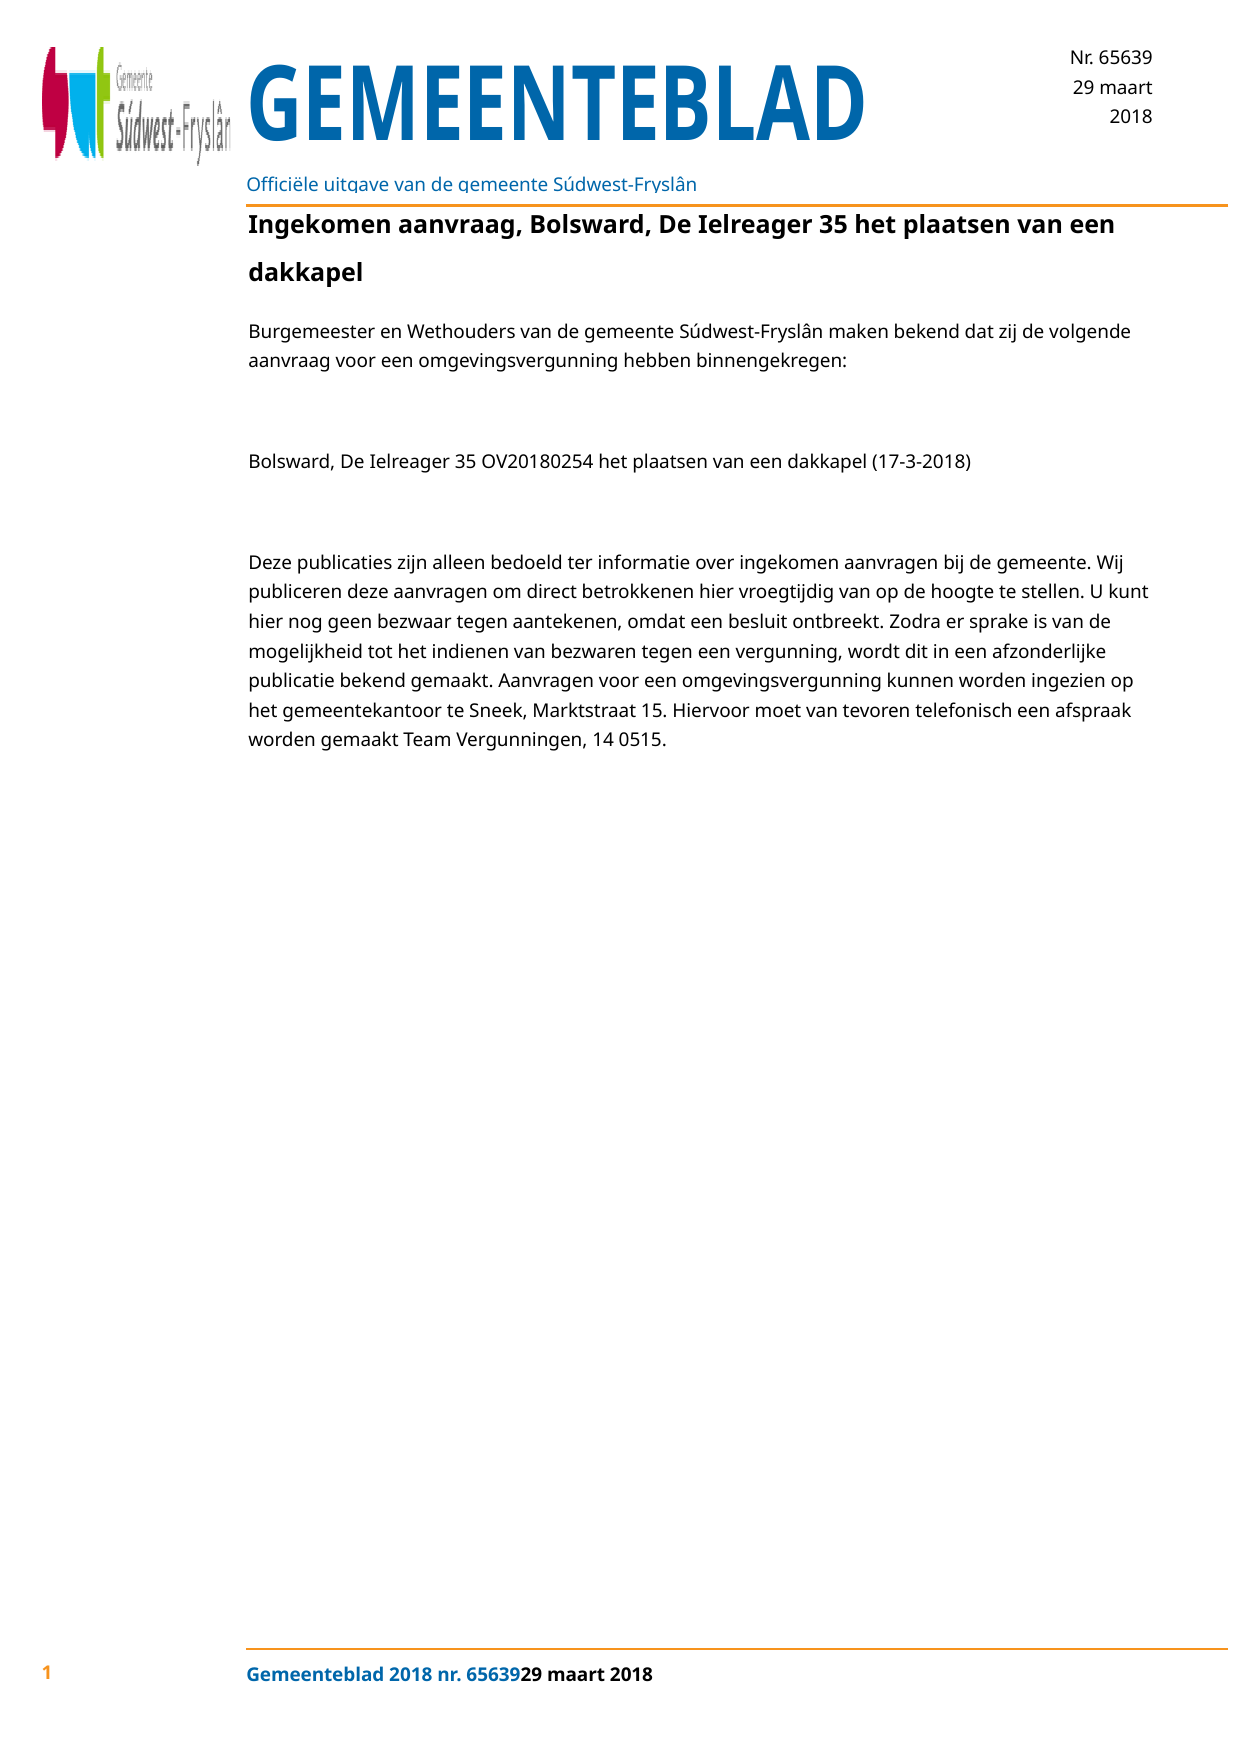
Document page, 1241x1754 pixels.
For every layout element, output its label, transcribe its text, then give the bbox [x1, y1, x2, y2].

text Bolsward, De Ielreager 35 OV20180254 het plaatsen van een dakkapel (17-3-2018) [248, 448, 1152, 474]
text Burgemeester en Wethouders van de gemeente Súdwest-Fryslân maken bekend dat zij de volgende aanvraag voor een omgevingsvergunning hebben binnengekregen: [248, 318, 1152, 373]
text Deze publicaties zijn alleen bedoeld ter informatie over ingekomen aanvragen bij de gemeente. Wij publiceren deze aanvragen om direct betrokkenen hier vroegtijdig van op de hoogte te stellen. U kunt hier nog geen bezwaar tegen aantekenen, omdat een besluit ontbreekt. Zodra er sprake is van de mogelijkheid tot het indienen van bezwaren tegen een vergunning, wordt dit in een afzonderlijke publicatie bekend gemaakt. Aanvragen voor een omgevingsvergunning kunnen worden ingezien op het gemeentekantoor te Sneek, Marktstraat 15. Hiervoor moet van tevoren telefonisch een afspraak worden gemaakt Team Vergunningen, 14 0515. [248, 549, 1152, 752]
text Ingekomen aanvraag, Bolsward, De Ielreager 35 het plaatsen van een dakkapel [248, 207, 1152, 288]
picture [41, 47, 231, 172]
